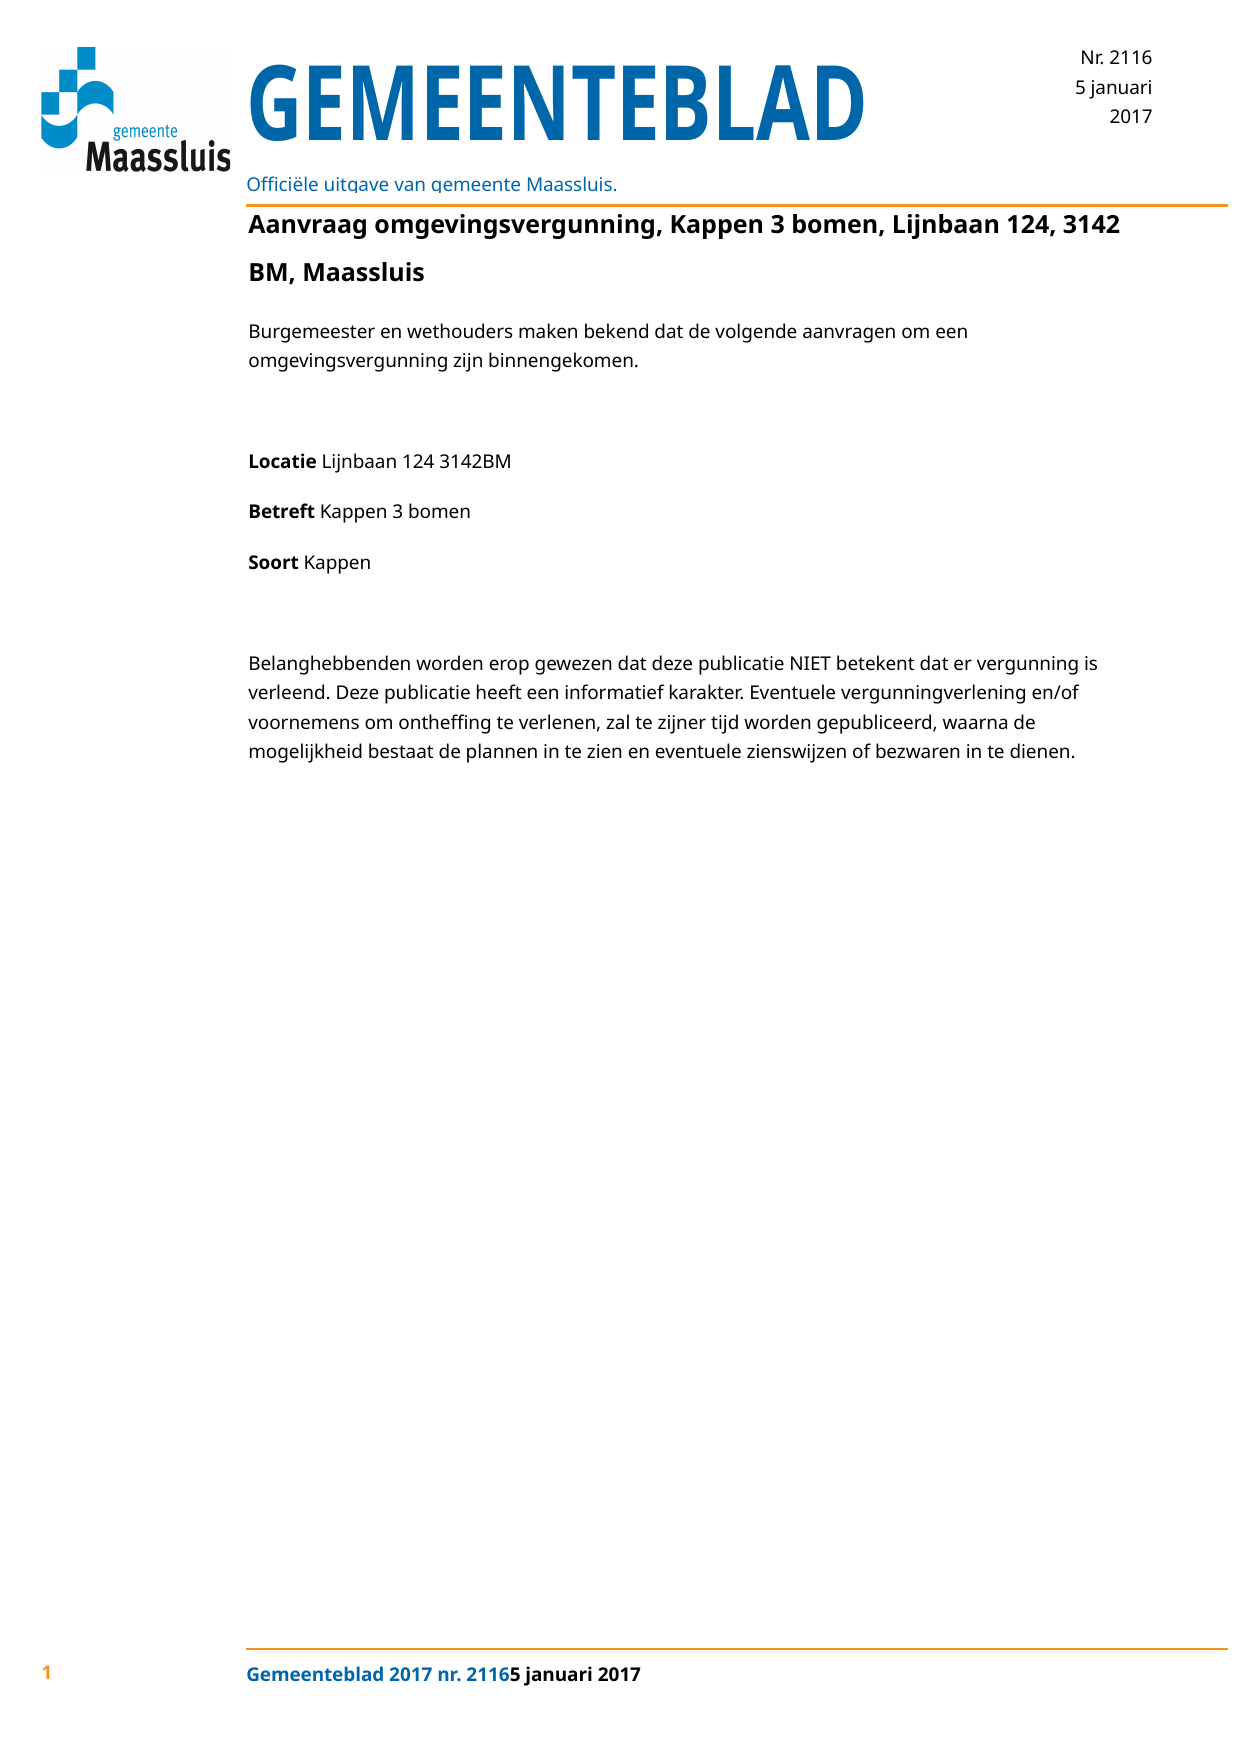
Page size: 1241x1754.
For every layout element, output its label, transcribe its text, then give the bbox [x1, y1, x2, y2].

text Betreft Kappen 3 bomen [248, 499, 1152, 524]
picture [41, 47, 231, 172]
text Aanvraag omgevingsvergunning, Kappen 3 bomen, Lijnbaan 124, 3142 BM, Maassluis [248, 207, 1152, 288]
text Burgemeester en wethouders maken bekend dat de volgende aanvragen om een omgevingsvergunning zijn binnengekomen. [248, 318, 1152, 373]
text Soort Kappen [248, 549, 1152, 575]
text Belanghebbenden worden erop gewezen dat deze publicatie NIET betekent dat er vergunning is verleend. Deze publicatie heeft een informatief karakter. Eventuele vergunningverlening en/of voornemens om ontheffing te verlenen, zal te zijner tijd worden gepubliceerd, waarna de mogelijkheid bestaat de plannen in te zien en eventuele zienswijzen of bezwaren in te dienen. [248, 650, 1152, 764]
text Locatie Lijnbaan 124 3142BM [248, 448, 1152, 474]
picture [41, 47, 77, 92]
